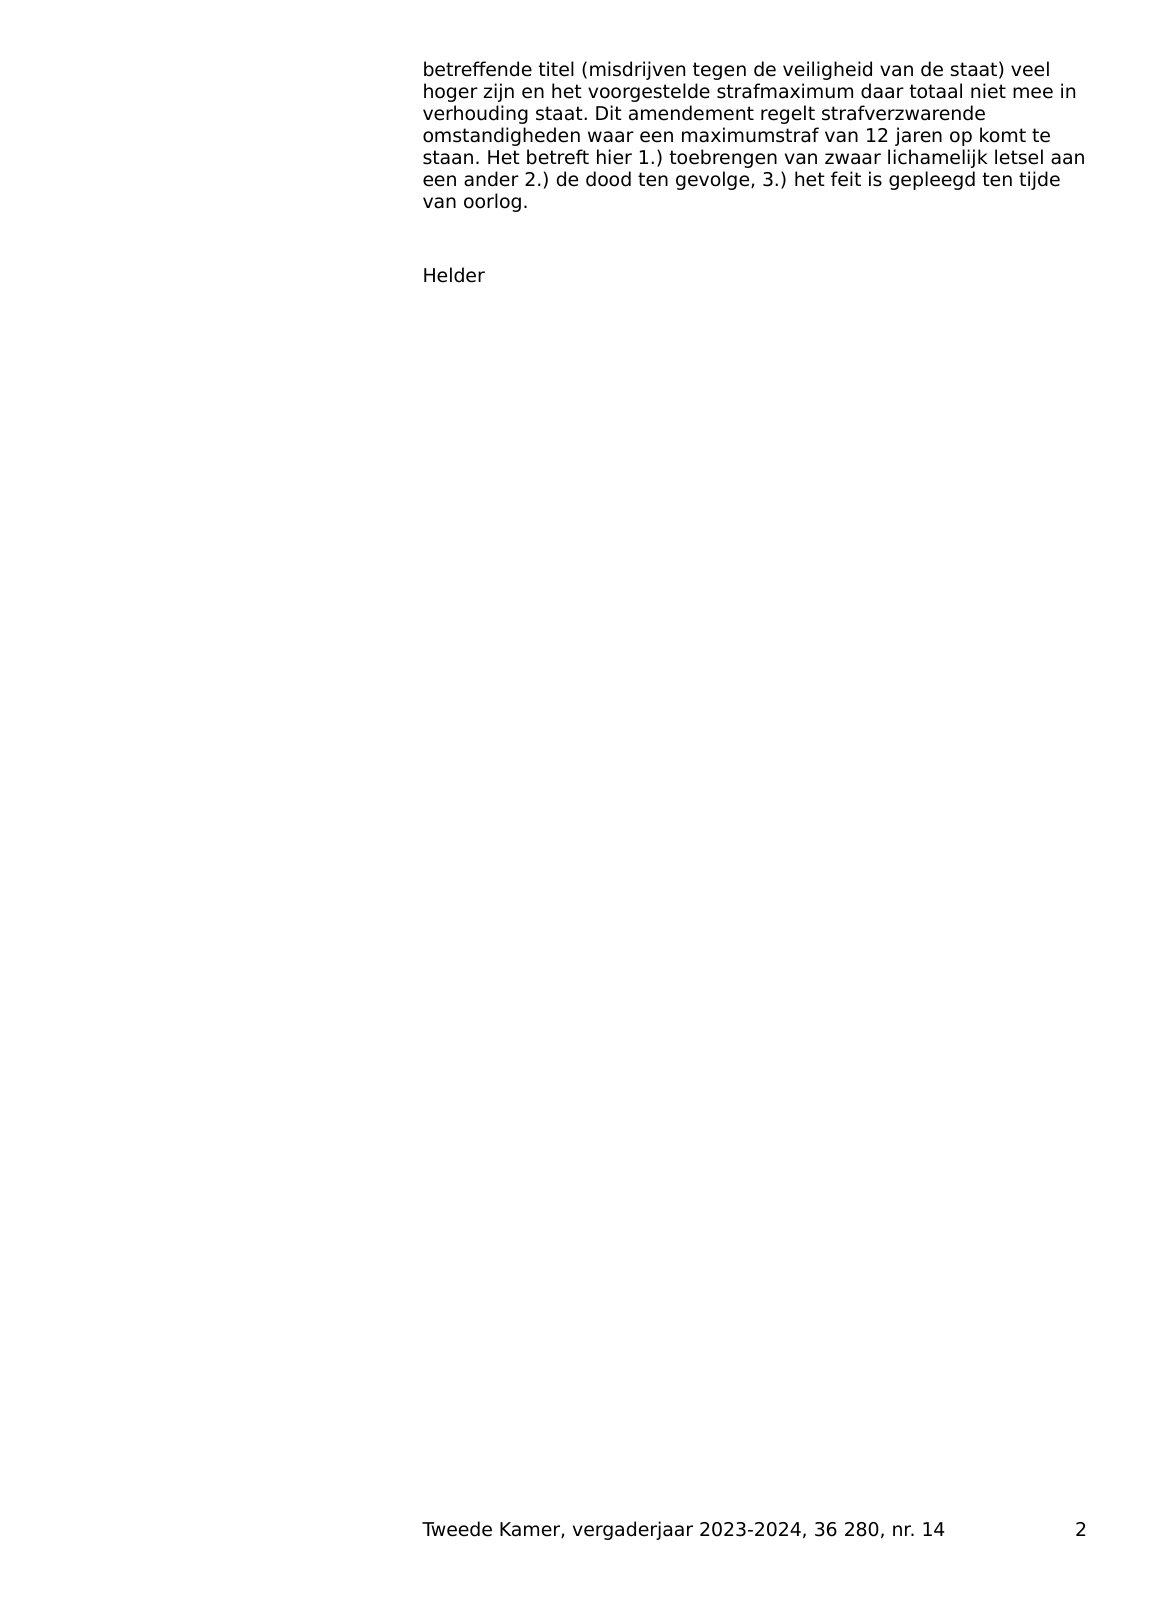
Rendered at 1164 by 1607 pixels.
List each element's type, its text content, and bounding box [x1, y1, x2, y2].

text Helder [422, 243, 1087, 287]
text betreffende titel (misdrijven tegen de veiligheid van de staat) veel hoger zijn en het voorgestelde strafmaximum daar totaal niet mee in verhouding staat. Dit amendement regelt strafverzwarende omstandigheden waar een maximumstraf van 12 jaren op komt te staan. Het betreft hier 1.) toebrengen van zwaar lichamelijk letsel aan een ander 2.) de dood ten gevolge, 3.) het feit is gepleegd ten tijde van oorlog. [422, 59, 1087, 213]
